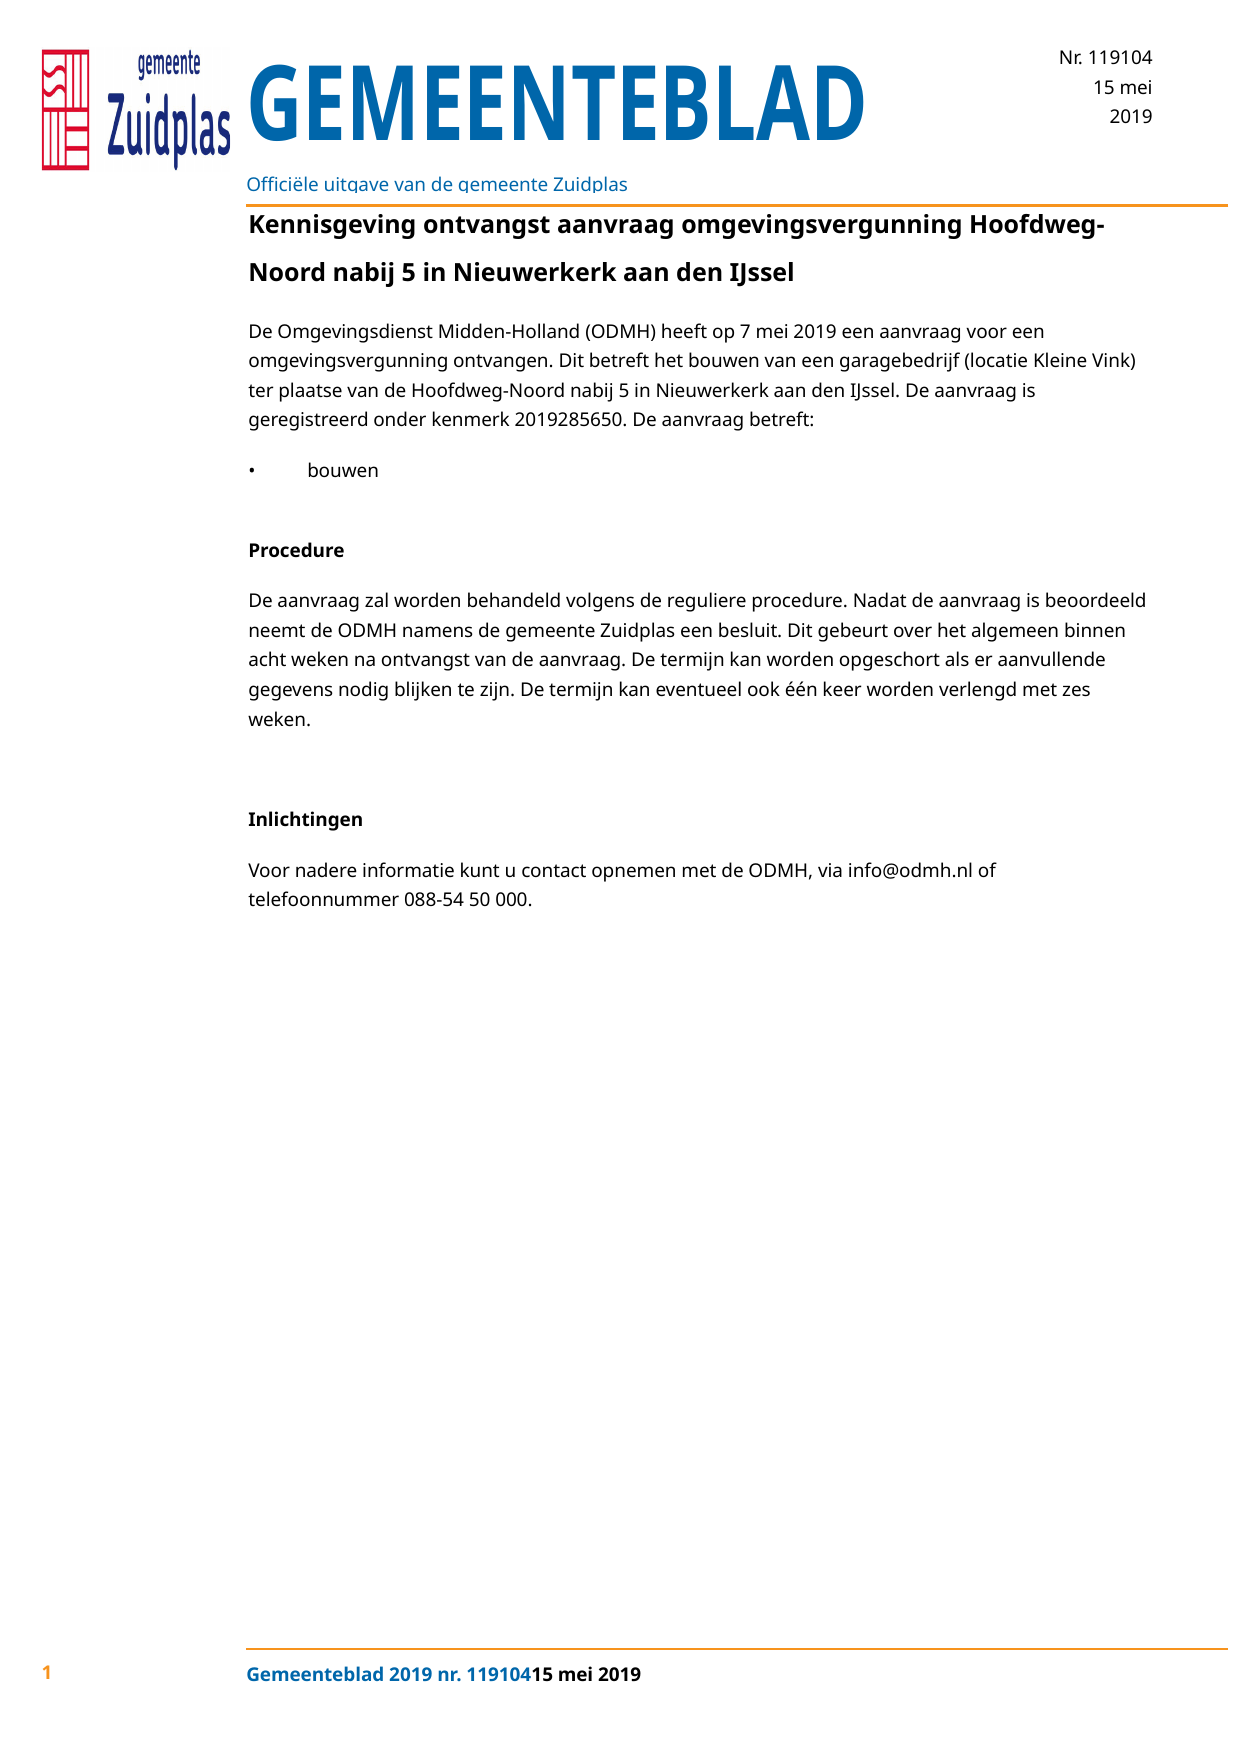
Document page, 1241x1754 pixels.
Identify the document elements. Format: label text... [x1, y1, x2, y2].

text Inlichtingen [248, 807, 1152, 832]
text Voor nadere informatie kunt u contact opnemen met de ODMH, via info@odmh.nl of telefoonnummer 088-54 50 000. [248, 857, 1152, 912]
picture [41, 47, 231, 172]
text Procedure [248, 537, 1152, 563]
text De aanvraag zal worden behandeld volgens de reguliere procedure. Nadat de aanvraag is beoordeeld neemt de ODMH namens de gemeente Zuidplas een besluit. Dit gebeurt over het algemeen binnen acht weken na ontvangst van de aanvraag. De termijn kan worden opgeschort als er aanvullende gegevens nodig blijken te zijn. De termijn kan eventueel ook één keer worden verlengd met zes weken. [248, 587, 1152, 732]
list bouwen [248, 457, 1152, 483]
text Kennisgeving ontvangst aanvraag omgevingsvergunning Hoofdweg-Noord nabij 5 in Nieuwerkerk aan den IJssel [248, 207, 1152, 288]
text De Omgevingsdienst Midden-Holland (ODMH) heeft op 7 mei 2019 een aanvraag voor een omgevingsvergunning ontvangen. Dit betreft het bouwen van een garagebedrijf (locatie Kleine Vink) ter plaatse van de Hoofdweg-Noord nabij 5 in Nieuwerkerk aan den IJssel. De aanvraag is geregistreerd onder kenmerk 2019285650. De aanvraag betreft: [248, 318, 1152, 432]
